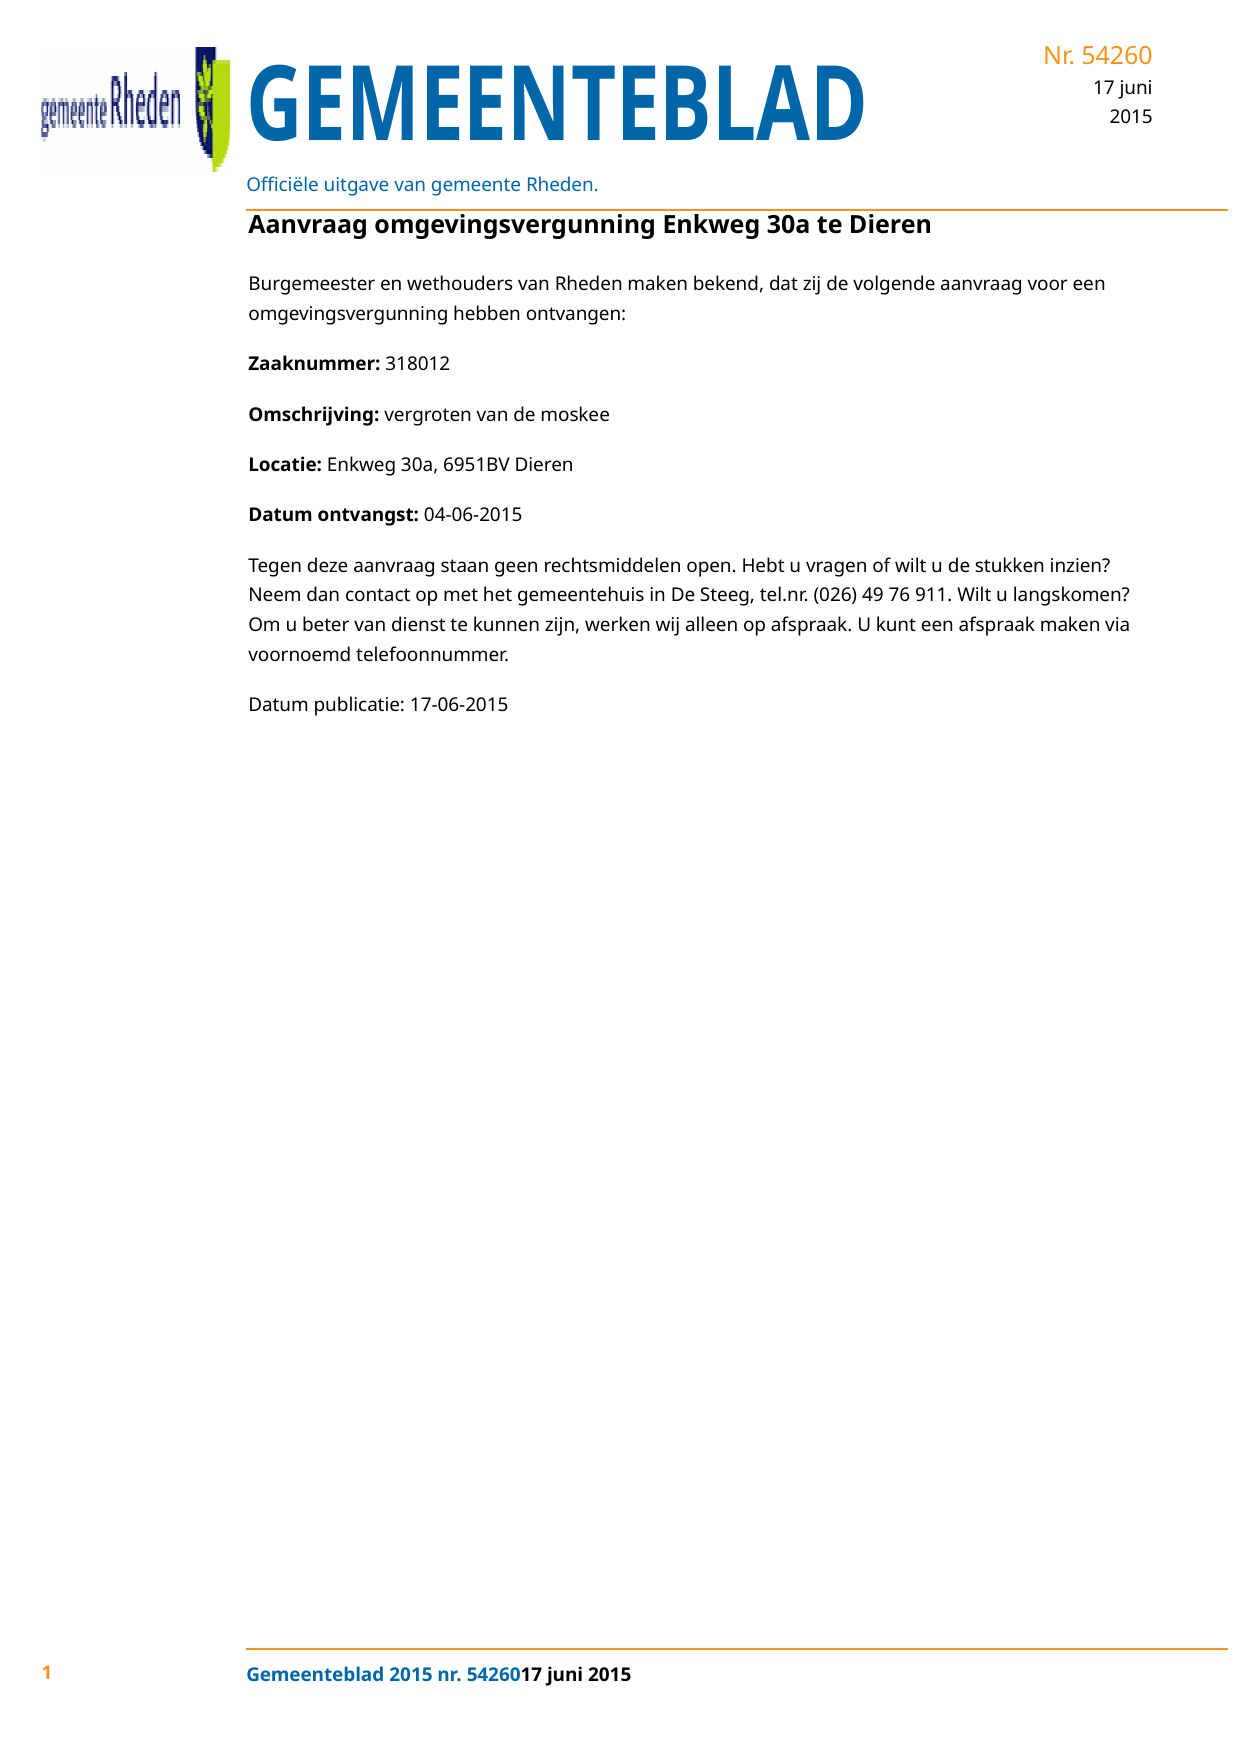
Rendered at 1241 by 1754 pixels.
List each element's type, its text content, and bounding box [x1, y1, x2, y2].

text Zaaknummer: 318012 [248, 350, 1152, 376]
text Omschrijving: vergroten van de moskee [248, 401, 1152, 426]
picture [41, 47, 231, 172]
text Burgemeester en wethouders van Rheden maken bekend, dat zij de volgende aanvraag voor een omgevingsvergunning hebben ontvangen: [248, 270, 1152, 326]
text Aanvraag omgevingsvergunning Enkweg 30a te Dieren [248, 211, 1152, 241]
text Datum publicatie: 17-06-2015 [248, 691, 1152, 717]
text Datum ontvangst: 04-06-2015 [248, 502, 1152, 527]
text Tegen deze aanvraag staan geen rechtsmiddelen open. Hebt u vragen of wilt u de stukken inzien? Neem dan contact op met het gemeentehuis in De Steeg, tel.nr. (026) 49 76 911. Wilt u langskomen? Om u beter van dienst te kunnen zijn, werken wij alleen op afspraak. U kunt een afspraak maken via voornoemd telefoonnummer. [248, 552, 1152, 666]
text Locatie: Enkweg 30a, 6951BV Dieren [248, 451, 1152, 477]
